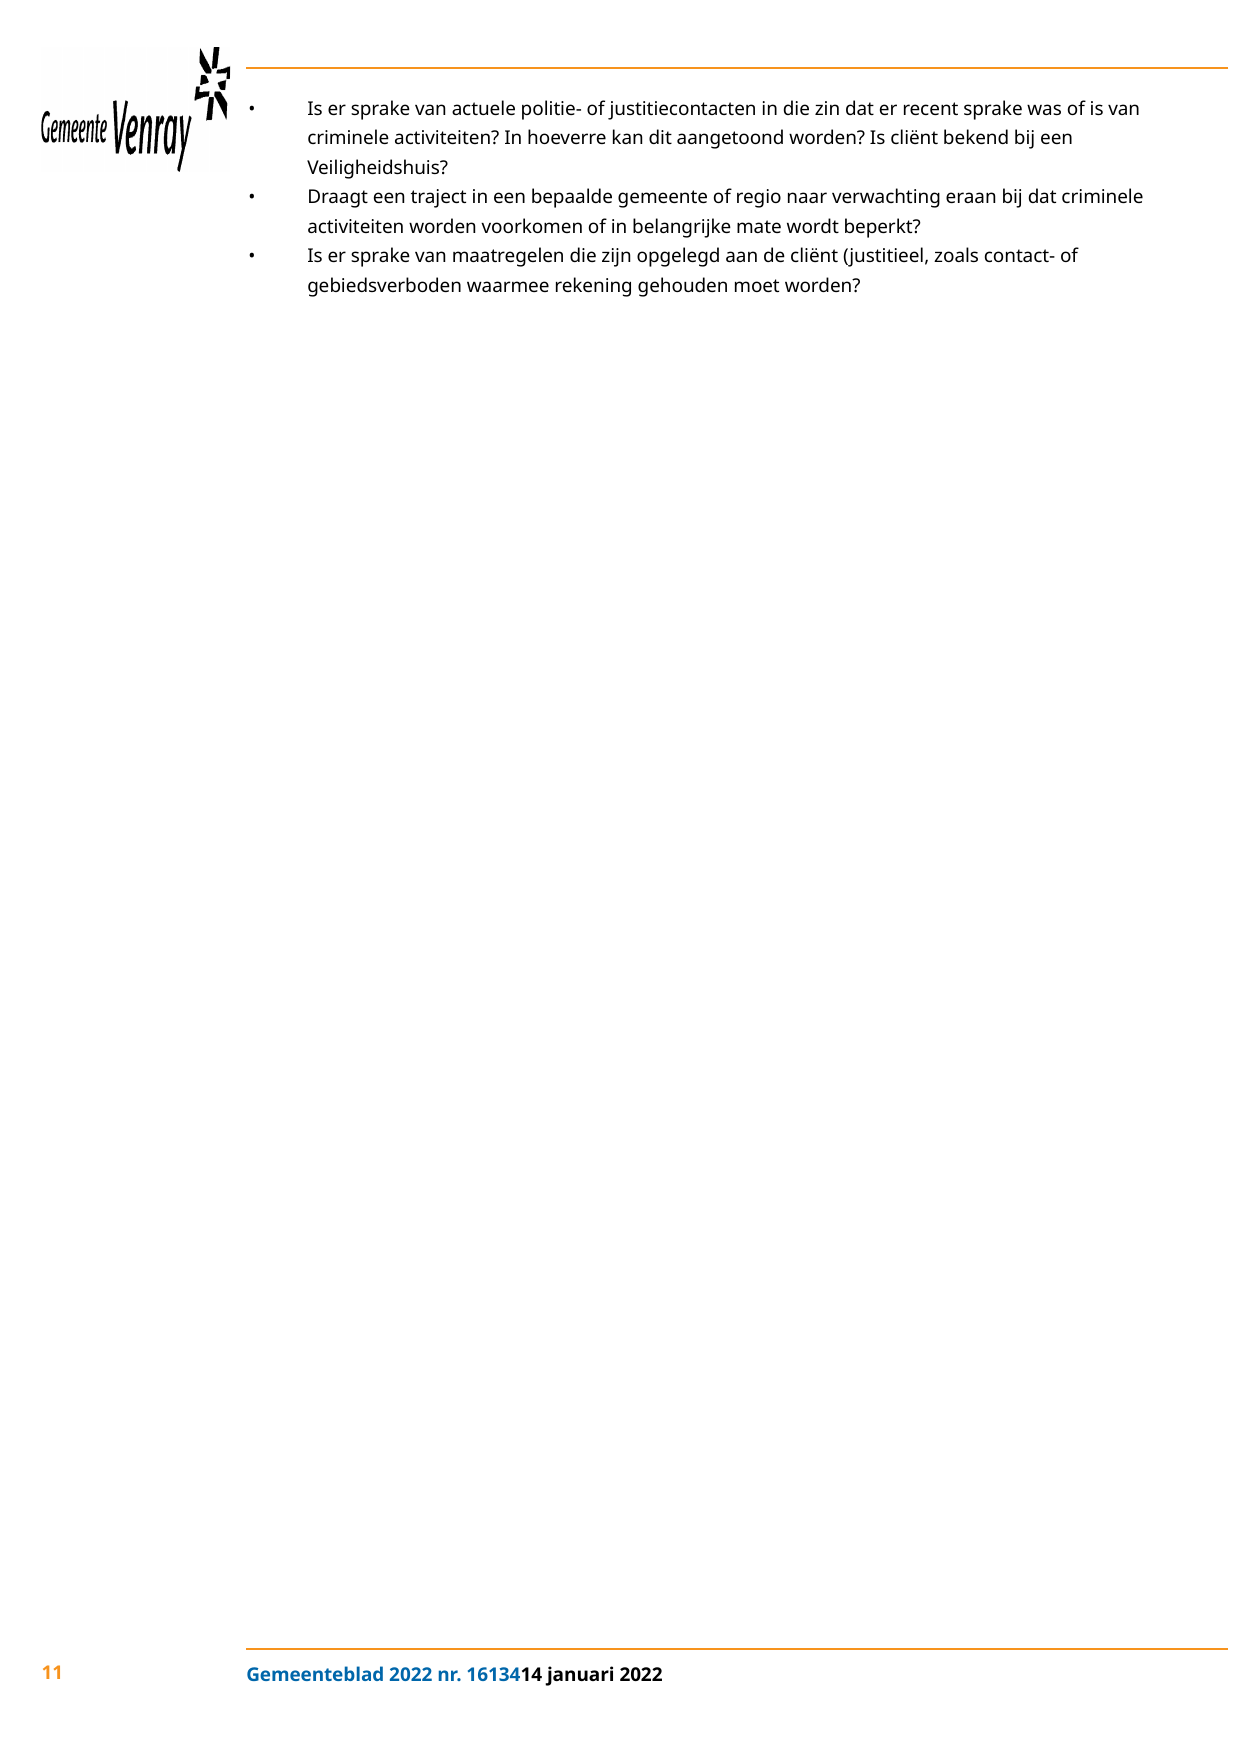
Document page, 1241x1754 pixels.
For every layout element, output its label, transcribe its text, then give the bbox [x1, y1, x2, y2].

list Draagt een traject in een bepaalde gemeente of regio naar verwachting eraan bij dat criminele activiteiten worden voorkomen of in belangrijke mate wordt beperkt? [248, 183, 1152, 239]
list Is er sprake van actuele politie- of justitiecontacten in die zin dat er recent sprake was of is van criminele activiteiten? In hoeverre kan dit aangetoond worden? Is cliënt bekend bij een Veiligheidshuis? [248, 95, 1152, 180]
list Is er sprake van maatregelen die zijn opgelegd aan de cliënt (justitieel, zoals contact- of gebiedsverboden waarmee rekening gehouden moet worden? [248, 243, 1152, 298]
picture [41, 47, 231, 172]
